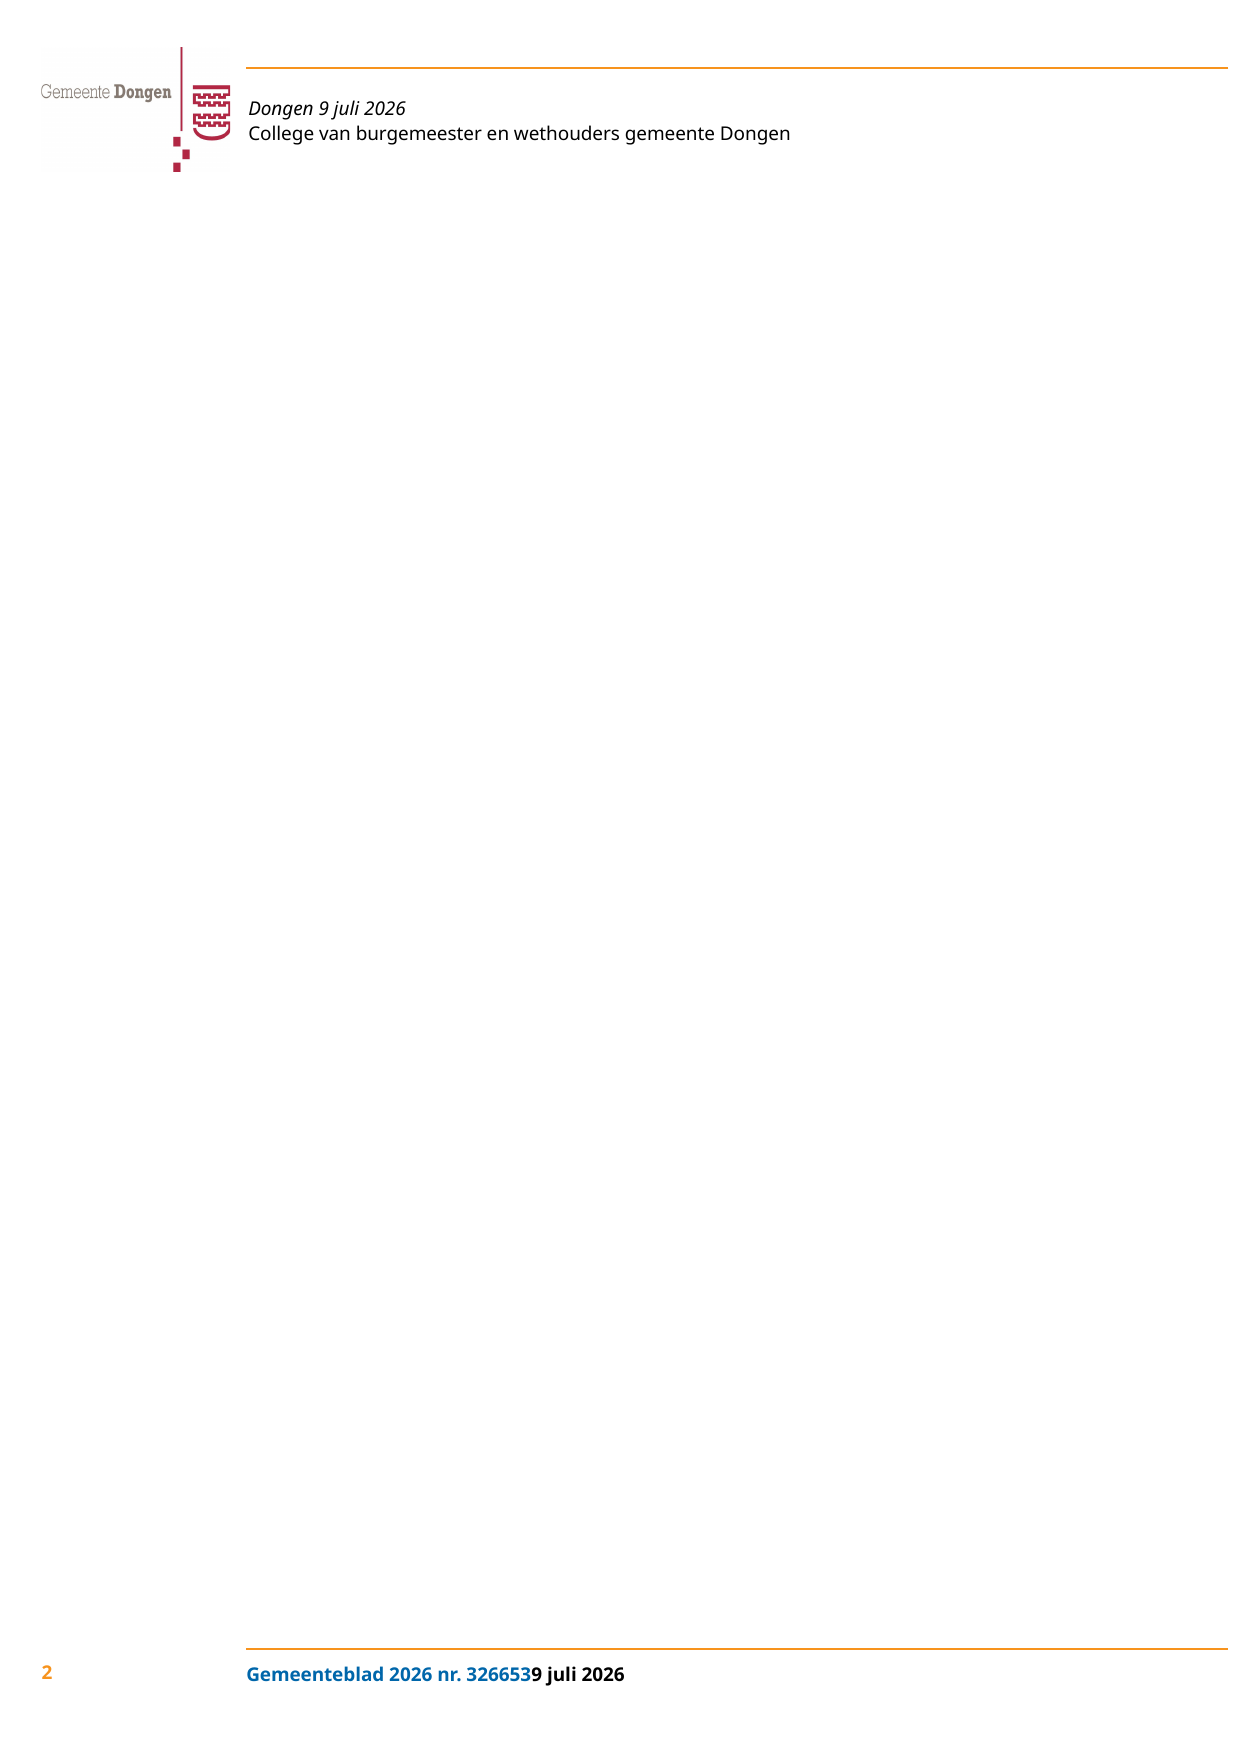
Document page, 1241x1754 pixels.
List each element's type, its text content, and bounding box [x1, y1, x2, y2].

text College van burgemeester en wethouders gemeente Dongen [248, 121, 1152, 146]
text Dongen 9 juli 2026 [248, 95, 1152, 121]
picture [41, 47, 231, 172]
